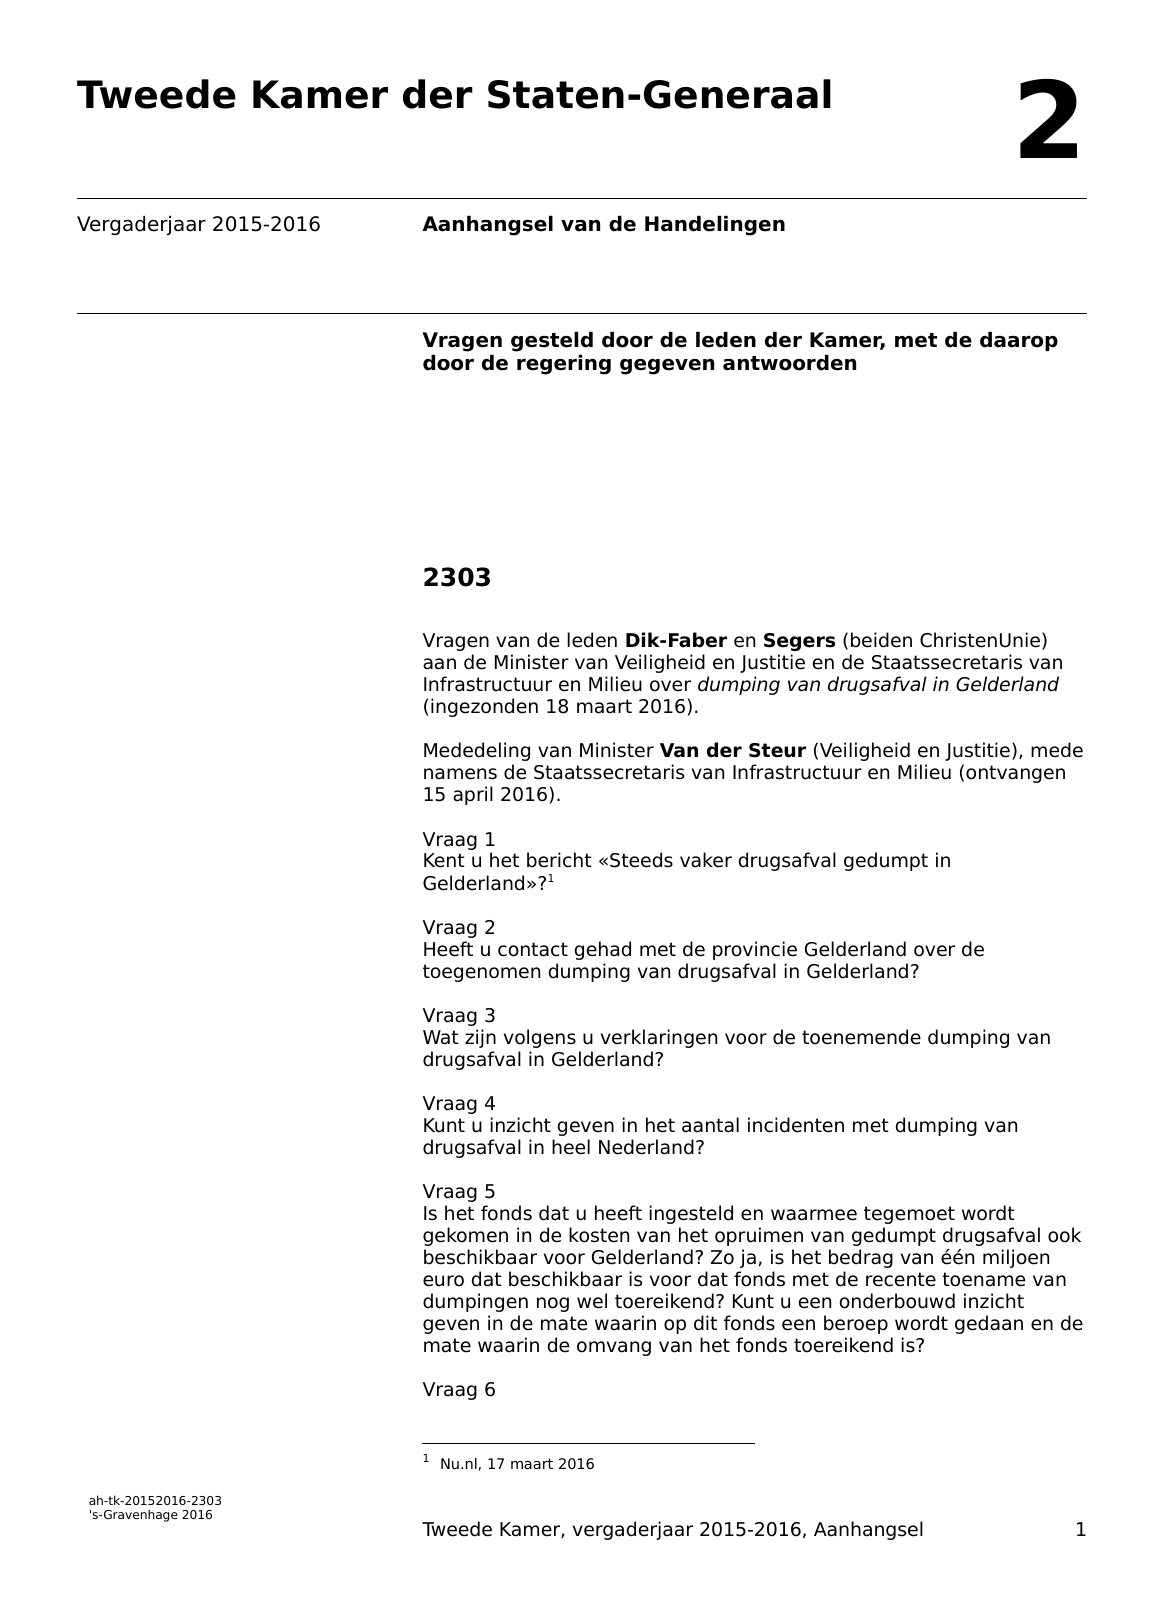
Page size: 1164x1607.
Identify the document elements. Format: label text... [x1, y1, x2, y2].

text ah-tk-20152016-2303 [88, 1494, 323, 1508]
text Vraag 2 [422, 917, 1087, 938]
table_cell [77, 314, 422, 375]
text Vraag 6 [422, 1379, 1087, 1401]
table_cell Vergaderjaar 2015-2016 [77, 199, 422, 313]
text Mededeling van Minister Van der Steur (Veiligheid en Justitie), mede namens de Staatssecretaris van Infrastructuur en Milieu (ontvangen 15 april 2016). [422, 740, 1087, 806]
text Nu.nl, 17 maart 2016 [422, 1452, 1087, 1474]
table_cell Aanhangsel van de Handelingen [422, 199, 1087, 313]
text 2303 [422, 563, 1087, 592]
text Wat zijn volgens u verklaringen voor de toenemende dumping van drugsafval in Gelderland? [422, 1027, 1087, 1071]
table_cell Vragen gesteld door de leden der Kamer, met de daarop door de regering gegeven antwoorden [422, 314, 1087, 375]
text Vragen van de leden Dik-Faber en Segers (beiden ChristenUnie) aan de Minister van Veiligheid en Justitie en de Staatssecretaris van Infrastructuur en Milieu over dumping van drugsafval in Gelderland (ingezonden 18 maart 2016). [422, 630, 1087, 718]
text Is het fonds dat u heeft ingesteld en waarmee tegemoet wordt gekomen in de kosten van het opruimen van gedumpt drugsafval ook beschikbaar voor Gelderland? Zo ja, is het bedrag van één miljoen euro dat beschikbaar is voor dat fonds met de recente toename van dumpingen nog wel toereikend? Kunt u een onderbouwd inzicht geven in de mate waarin op dit fonds een beroep wordt gedaan en de mate waarin de omvang van het fonds toereikend is? [422, 1203, 1087, 1357]
text Kent u het bericht «Steeds vaker drugsafval gedumpt in Gelderland»? [422, 850, 1087, 894]
table_header 2 [886, 59, 1087, 198]
text Heeft u contact gehad met de provincie Gelderland over de toegenomen dumping van drugsafval in Gelderland? [422, 938, 1087, 982]
text Kunt u inzicht geven in het aantal incidenten met dumping van drugsafval in heel Nederland? [422, 1115, 1087, 1159]
text Vraag 4 [422, 1093, 1087, 1115]
text Vraag 1 [422, 828, 1087, 850]
text Vraag 5 [422, 1181, 1087, 1203]
text Vraag 3 [422, 1005, 1087, 1027]
table_header Tweede Kamer der Staten-Generaal [77, 59, 886, 198]
text 's-Gravenhage 2016 [88, 1508, 323, 1522]
